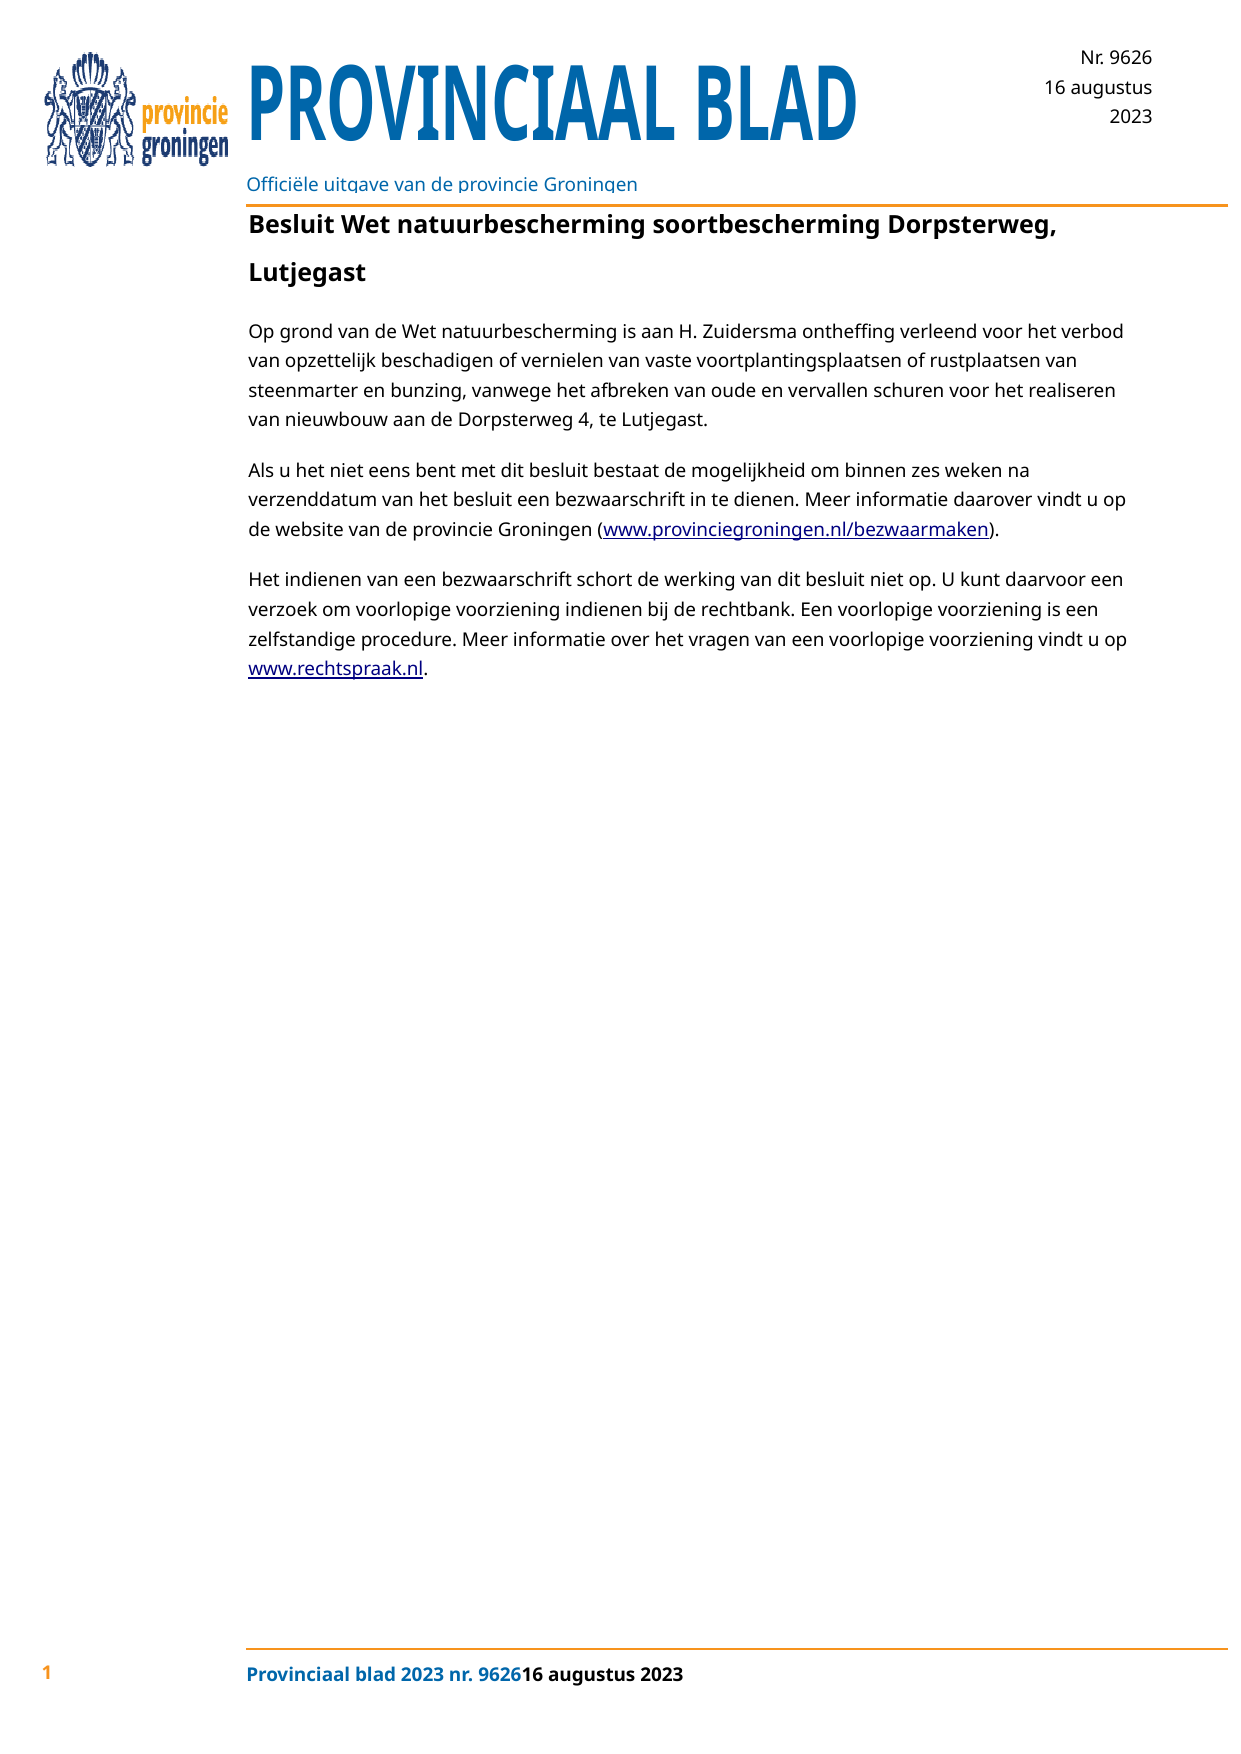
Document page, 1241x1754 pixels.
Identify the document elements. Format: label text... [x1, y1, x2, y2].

text Op grond van de Wet natuurbescherming is aan H. Zuidersma ontheffing verleend voor het verbod van opzettelijk beschadigen of vernielen van vaste voortplantingsplaatsen of rustplaatsen van steenmarter en bunzing, vanwege het afbreken van oude en vervallen schuren voor het realiseren van nieuwbouw aan de Dorpsterweg 4, te Lutjegast. [248, 318, 1152, 432]
text Als u het niet eens bent met dit besluit bestaat de mogelijkheid om binnen zes weken na verzenddatum van het besluit een bezwaarschrift in te dienen. Meer informatie daarover vindt u op de website van de provincie Groningen (www.provinciegroningen.nl/bezwaarmaken). [248, 457, 1152, 542]
text Het indienen van een bezwaarschrift schort de werking van dit besluit niet op. U kunt daarvoor een verzoek om voorlopige voorziening indienen bij de rechtbank. Een voorlopige voorziening is een zelfstandige procedure. Meer informatie over het vragen van een voorlopige voorziening vindt u op www.rechtspraak.nl. [248, 567, 1152, 681]
picture [41, 47, 231, 172]
text Besluit Wet natuurbescherming soortbescherming Dorpsterweg, Lutjegast [248, 207, 1152, 288]
